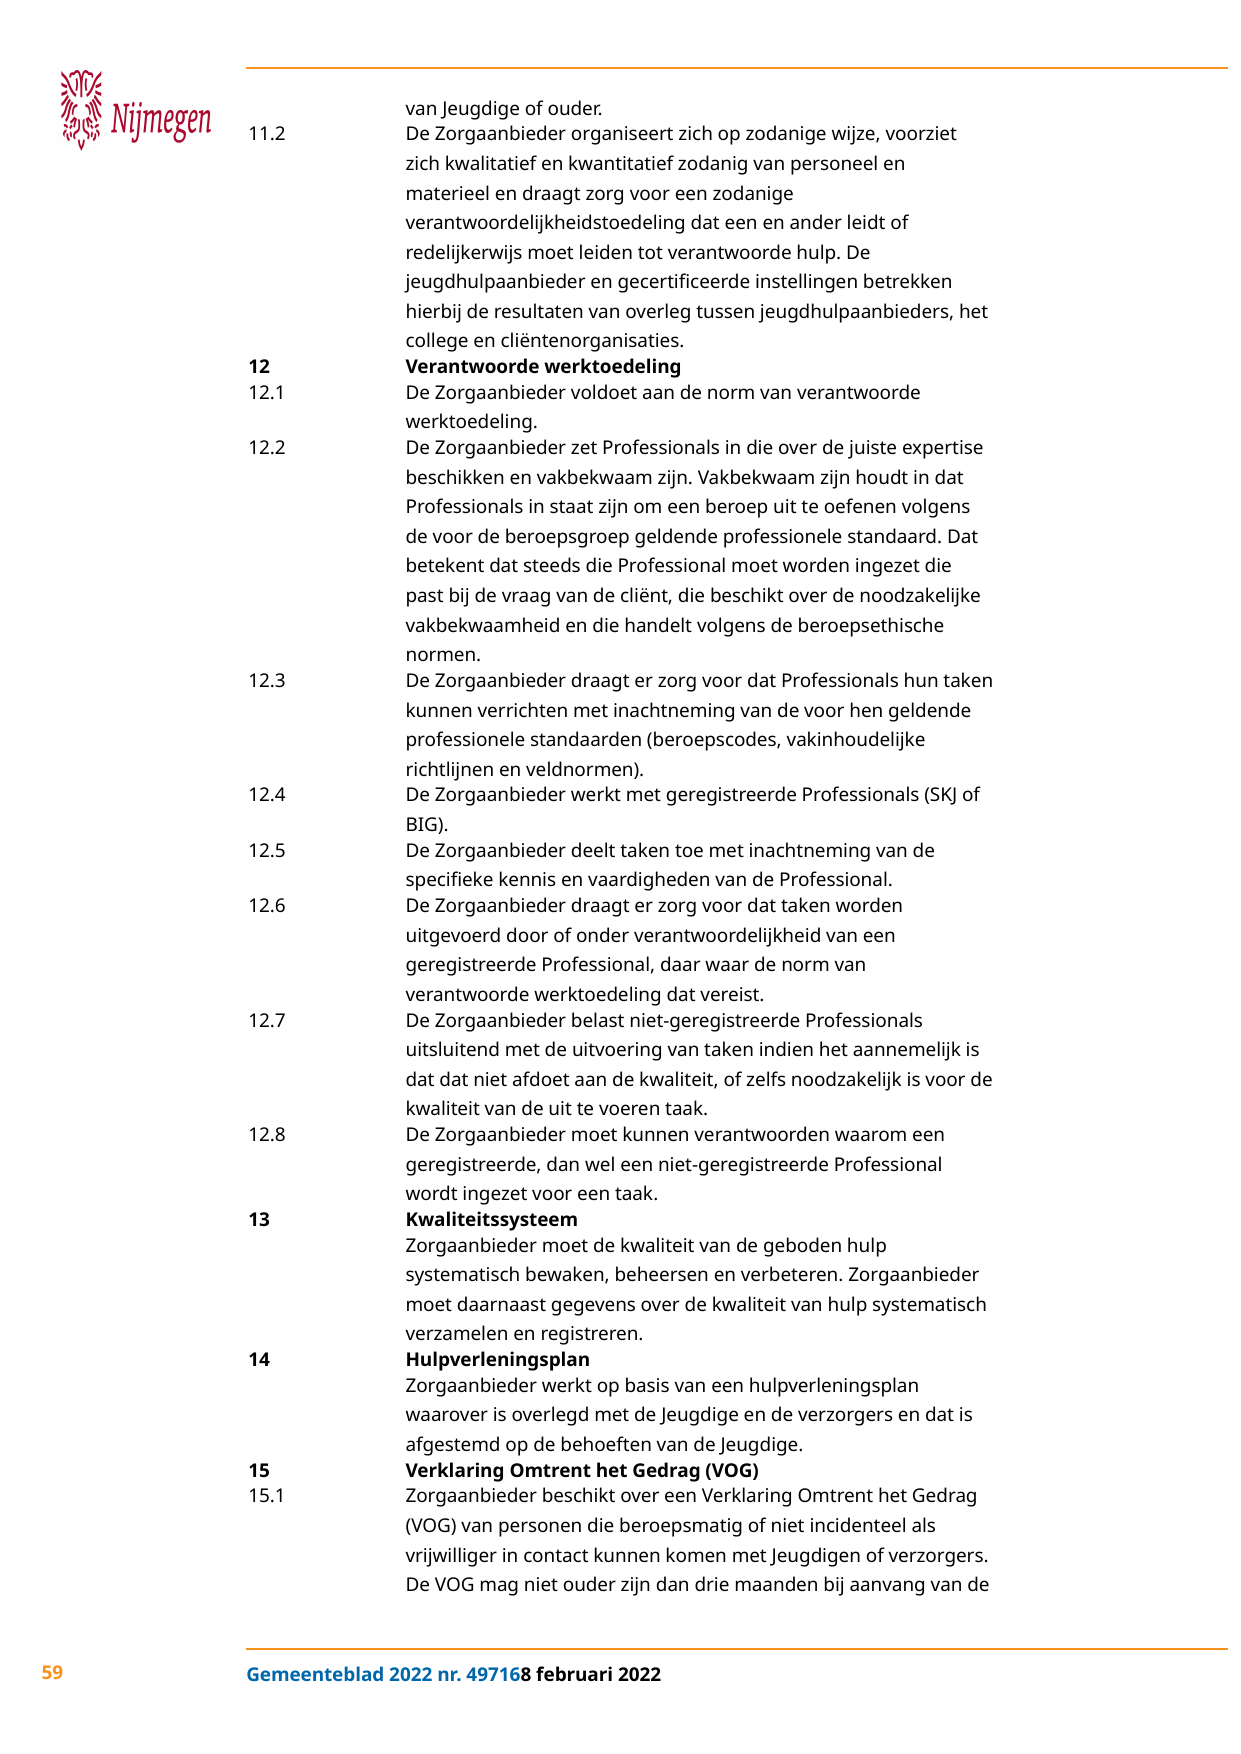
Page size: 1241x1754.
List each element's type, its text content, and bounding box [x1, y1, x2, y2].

picture [41, 47, 231, 172]
table_cell 12.6 [248, 892, 405, 1007]
table_cell 12.4 [248, 782, 405, 837]
table_cell [248, 95, 405, 121]
table_cell De Zorgaanbieder moet kunnen verantwoorden waarom een geregistreerde, dan wel een niet-geregistreerde Professional wordt ingezet voor een taak​. [405, 1121, 994, 1206]
table_cell 13 [248, 1206, 405, 1232]
table_cell 12.2 [248, 434, 405, 667]
table_cell 12.5 [248, 837, 405, 892]
table_cell 12 [248, 353, 405, 379]
table_cell Verklaring Omtrent het Gedrag (VOG) [405, 1457, 994, 1483]
table_cell De Zorgaanbieder werkt met geregistreerde Professionals (SKJ of BIG). [405, 782, 994, 837]
table_cell 14 [248, 1346, 405, 1372]
table_cell 15.1 [248, 1483, 405, 1597]
table_cell De Zorgaanbieder deelt taken toe met inachtneming van de specifieke kennis en vaardigheden van de Professional. [405, 837, 994, 892]
table_cell 12.1 [248, 379, 405, 434]
table_cell Zorgaanbieder moet de kwaliteit van de geboden hulp systematisch bewaken, beheersen en verbeteren. Zorgaanbieder moet daarnaast gegevens over de kwaliteit van hulp systematisch verzamelen en registreren. [405, 1232, 994, 1346]
table_cell [248, 1232, 405, 1346]
table_cell Zorgaanbieder beschikt over een Verklaring Omtrent het Gedrag (VOG) van personen die beroepsmatig of niet incidenteel als vrijwilliger in contact kunnen komen met Jeugdigen of verzorgers. De VOG mag niet ouder zijn dan drie maanden bij aanvang van de [405, 1483, 994, 1597]
table_cell De Zorgaanbieder voldoet aan de norm van verantwoorde werktoedeling. [405, 379, 994, 434]
table_cell De Zorgaanbieder organiseert zich op zodanige wijze, voorziet zich kwalitatief en kwantitatief zodanig van personeel en materieel en draagt zorg voor een zodanige verantwoordelijkheidstoedeling dat een en ander leidt of redelijkerwijs moet leiden tot verantwoorde hulp. De jeugdhulpaanbieder en gecertificeerde instellingen betrekken hierbij de resultaten van overleg tussen jeugdhulpaanbieders, het college en cliëntenorganisaties. [405, 121, 994, 353]
table_cell Verantwoorde werktoedeling [405, 353, 994, 379]
table_cell De Zorgaanbieder draagt er zorg voor dat taken worden uitgevoerd door of onder verantwoordelijkheid van een geregistreerde Professional, daar waar de norm van verantwoorde werktoedeling dat vereist. [405, 892, 994, 1007]
table_cell Zorgaanbieder werkt op basis van een hulpverleningsplan waarover is overlegd met de Jeugdige en de verzorgers en dat is afgestemd op de behoeften van de Jeugdige. [405, 1372, 994, 1457]
table_cell De Zorgaanbieder draagt er zorg voor dat Professionals hun taken kunnen verrichten met inachtneming van de voor hen geldende professionele standaarden (beroepscodes, vakinhoudelijke richtlijnen en veldnormen). [405, 667, 994, 782]
table_cell 12.8 [248, 1121, 405, 1206]
table_cell De Zorgaanbieder zet Professionals in die over de juiste expertise beschikken en vakbekwaam zijn. Vakbekwaam zijn houdt in dat Professionals in staat zijn om een beroep uit te oefenen volgens de voor de beroepsgroep geldende professionele standaard. Dat betekent dat steeds die Professional moet worden ingezet die past bij de vraag van de cliënt, die beschikt over de noodzakelijke vakbekwaamheid en die handelt volgens de beroepsethische normen. [405, 434, 994, 667]
table_cell De Zorgaanbieder belast niet-geregistreerde Professionals uitsluitend met de uitvoering van taken indien het aannemelijk is dat dat niet afdoet aan de kwaliteit, of zelfs noodzakelijk is voor de kwaliteit van de uit te voeren taak. [405, 1007, 994, 1121]
table_cell 12.7 [248, 1007, 405, 1121]
table_cell Hulpverleningsplan [405, 1346, 994, 1372]
table_cell [248, 1372, 405, 1457]
table_cell 15 [248, 1457, 405, 1483]
table_cell 12.3 [248, 667, 405, 782]
table_cell Kwaliteitssysteem [405, 1206, 994, 1232]
table_cell van Jeugdige of ouder. [405, 95, 994, 121]
table_cell 11.2 [248, 121, 405, 353]
